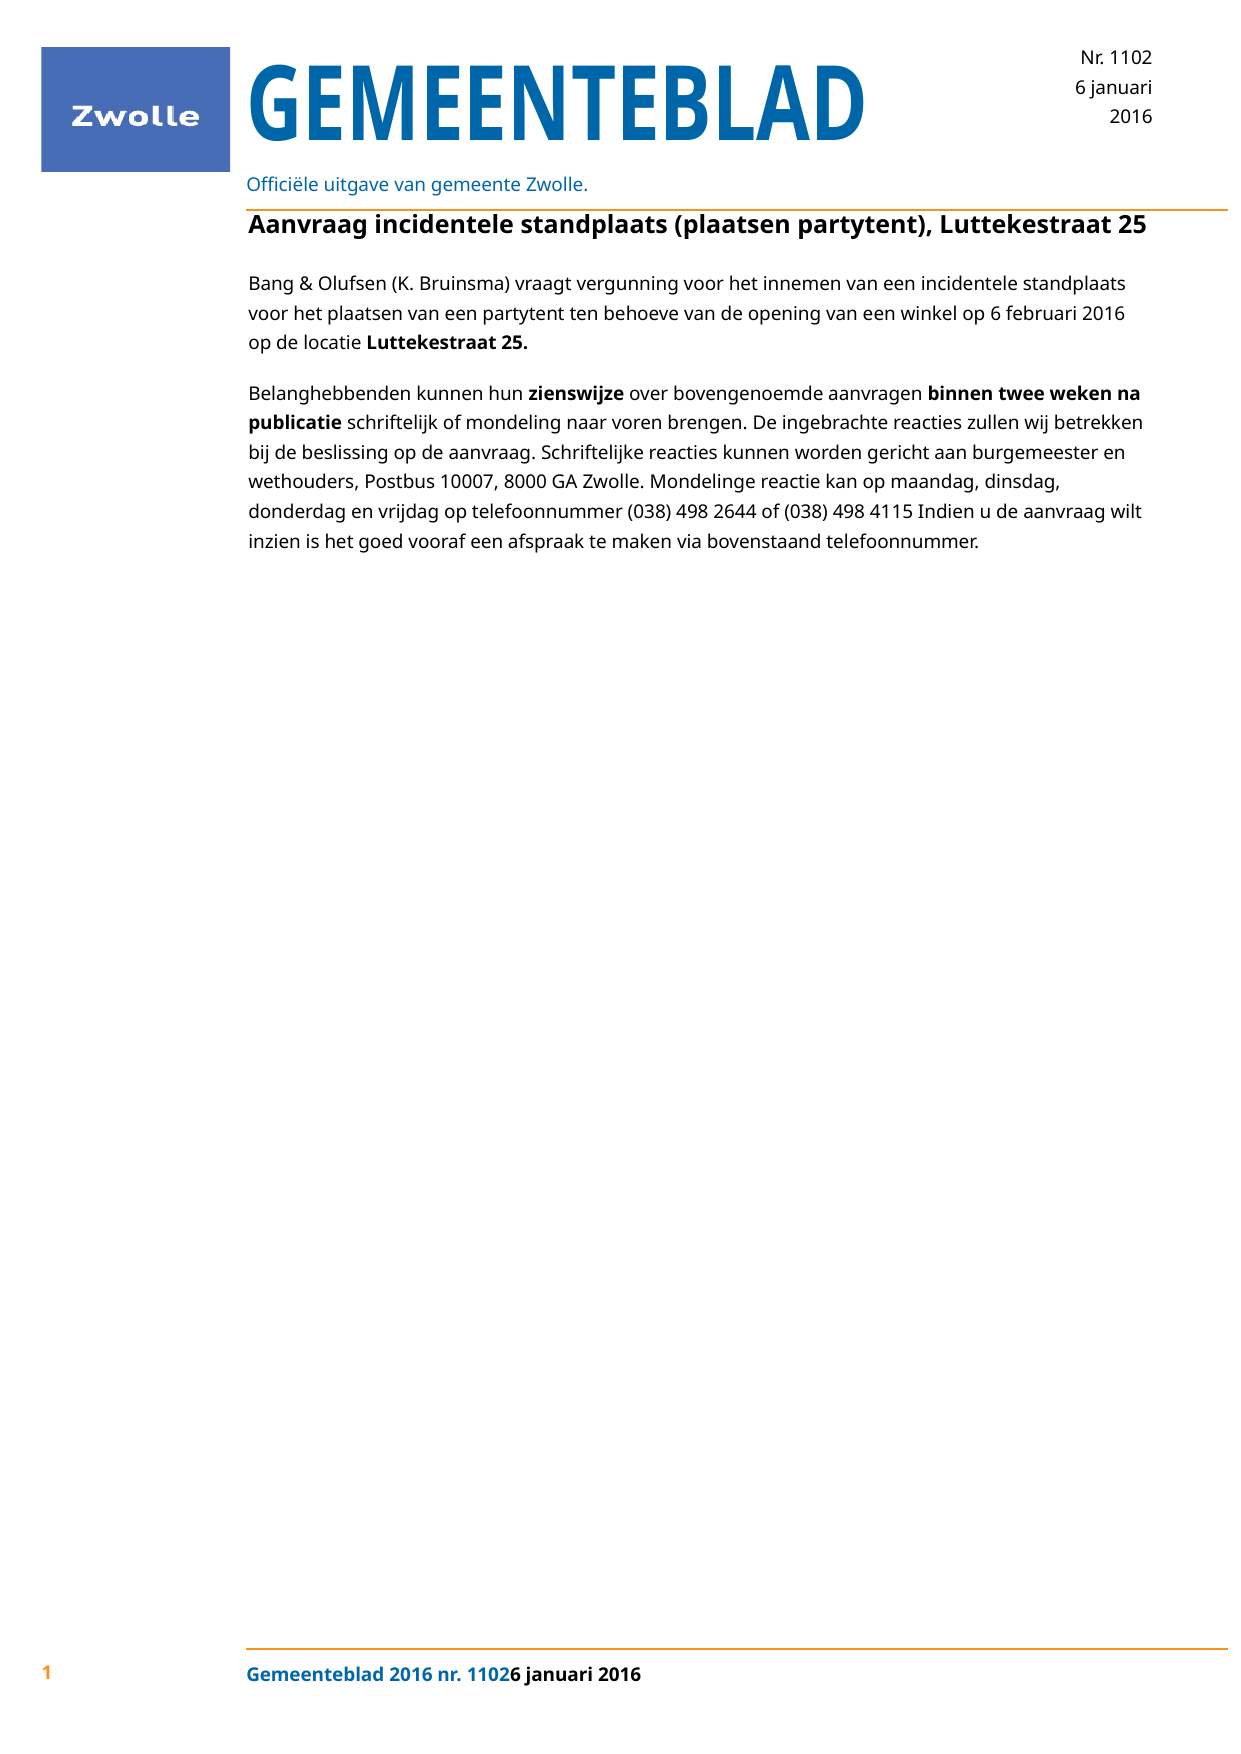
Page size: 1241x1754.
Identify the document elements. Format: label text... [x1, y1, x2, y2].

text Aanvraag incidentele standplaats (plaatsen partytent), Luttekestraat 25 [248, 211, 1152, 241]
text Belanghebbenden kunnen hun zienswijze over bovengenoemde aanvragen binnen twee weken na publicatie schriftelijk of mondeling naar voren brengen. De ingebrachte reacties zullen wij betrekken bij de beslissing op de aanvraag. Schriftelijke reacties kunnen worden gericht aan burgemeester en wethouders, Postbus 10007, 8000 GA Zwolle. Mondelinge reactie kan op maandag, dinsdag, donderdag en vrijdag op telefoonnummer (038) 498 2644 of (038) 498 4115 Indien u de aanvraag wilt inzien is het goed vooraf een afspraak te maken via bovenstaand telefoonnummer. [248, 380, 1152, 553]
text Bang & Olufsen (K. Bruinsma) vraagt vergunning voor het innemen van een incidentele standplaats voor het plaatsen van een partytent ten behoeve van de opening van een winkel op 6 februari 2016 op de locatie Luttekestraat 25. [248, 270, 1152, 355]
picture [41, 47, 231, 172]
